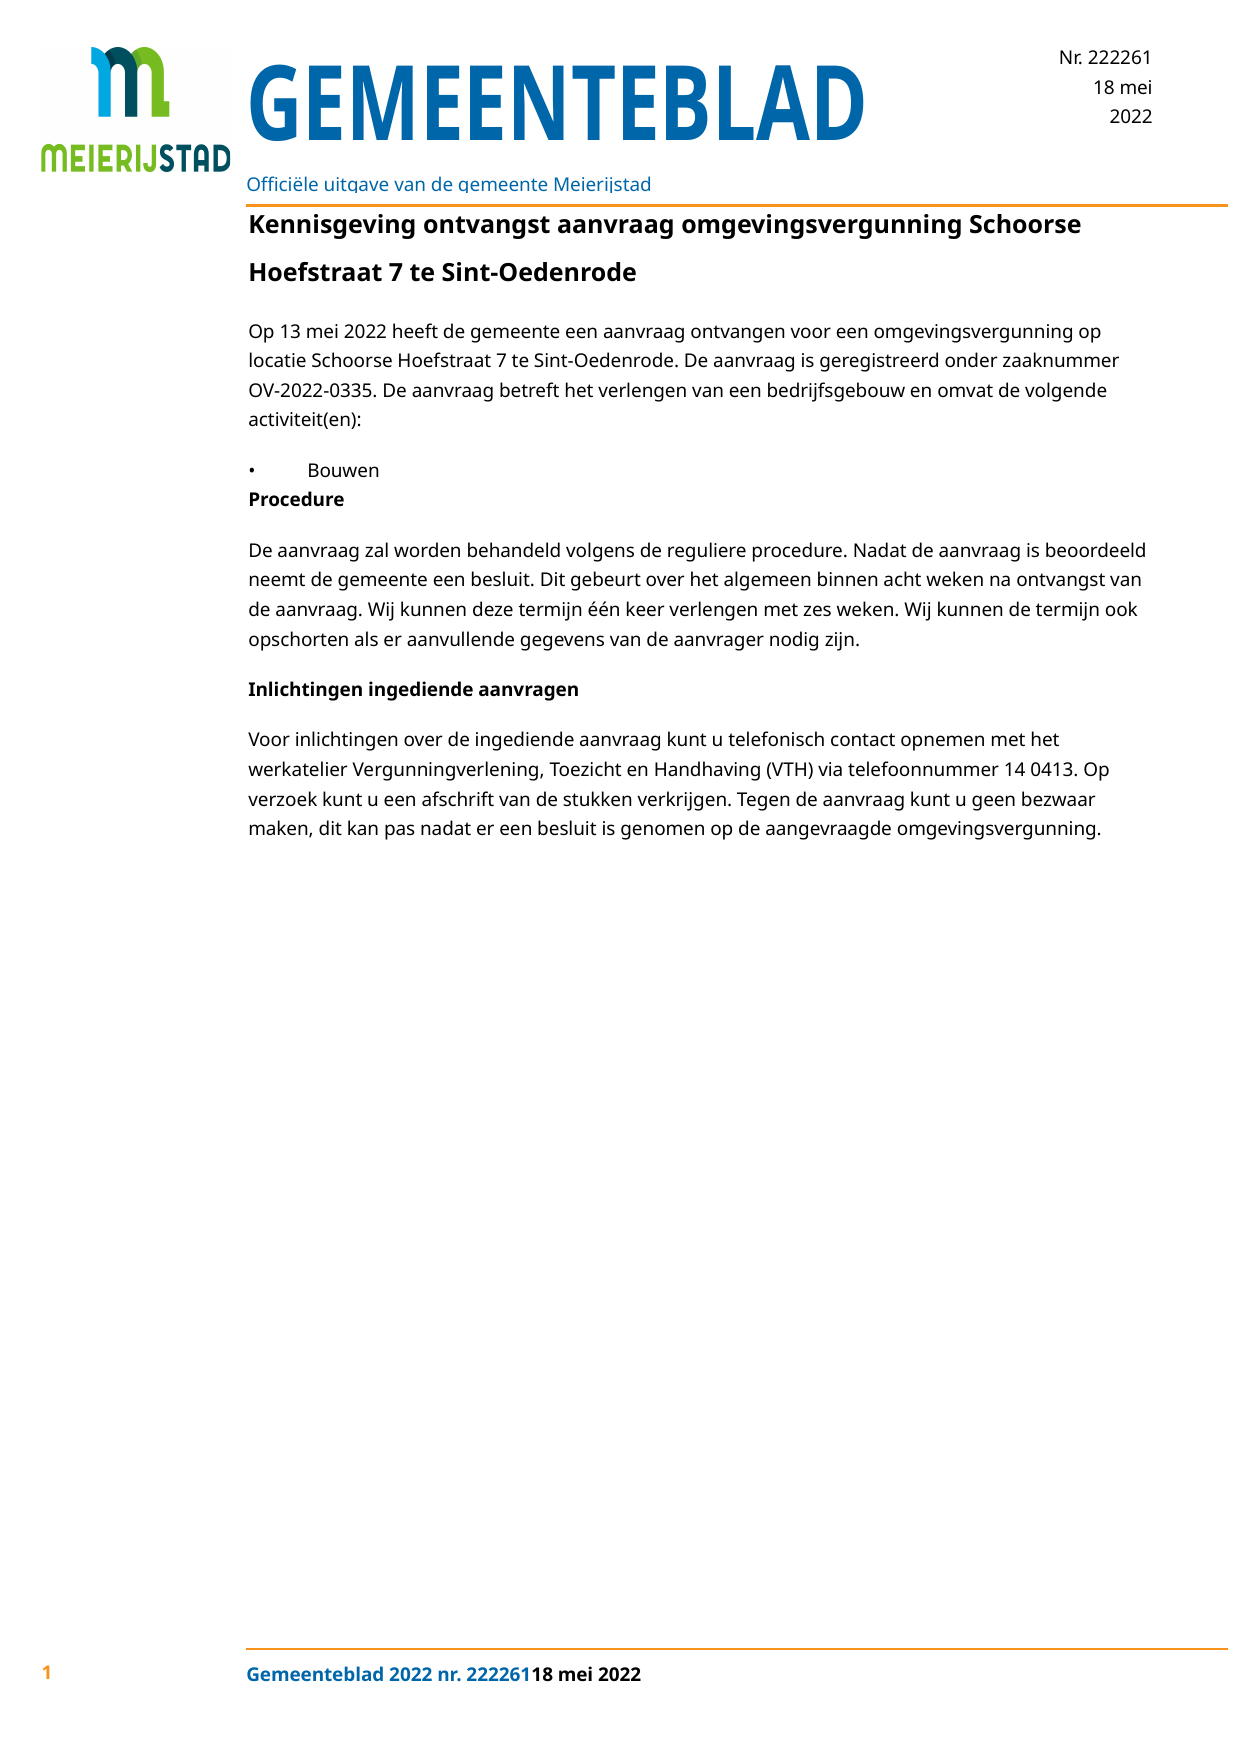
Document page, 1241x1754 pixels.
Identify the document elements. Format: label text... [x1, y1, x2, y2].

text Inlichtingen ingediende aanvragen [248, 676, 1152, 702]
text Voor inlichtingen over de ingediende aanvraag kunt u telefonisch contact opnemen met het werkatelier Vergunningverlening, Toezicht en Handhaving (VTH) via telefoonnummer 14 0413. Op verzoek kunt u een afschrift van de stukken verkrijgen. Tegen de aanvraag kunt u geen bezwaar maken, dit kan pas nadat er een besluit is genomen op de aangevraagde omgevingsvergunning. [248, 727, 1152, 841]
list Bouwen [248, 457, 1152, 483]
text De aanvraag zal worden behandeld volgens de reguliere procedure. Nadat de aanvraag is beoordeeld neemt de gemeente een besluit. Dit gebeurt over het algemeen binnen acht weken na ontvangst van de aanvraag. Wij kunnen deze termijn één keer verlengen met zes weken. Wij kunnen de termijn ook opschorten als er aanvullende gegevens van de aanvrager nodig zijn. [248, 537, 1152, 652]
text Procedure [248, 487, 1152, 512]
text Op 13 mei 2022 heeft de gemeente een aanvraag ontvangen voor een omgevingsvergunning op locatie Schoorse Hoefstraat 7 te Sint-Oedenrode. De aanvraag is geregistreerd onder zaaknummer OV-2022-0335. De aanvraag betreft het verlengen van een bedrijfsgebouw en omvat de volgende activiteit(en): [248, 318, 1152, 432]
text Kennisgeving ontvangst aanvraag omgevingsvergunning Schoorse Hoefstraat 7 te Sint-Oedenrode [248, 207, 1152, 288]
picture [41, 47, 231, 172]
